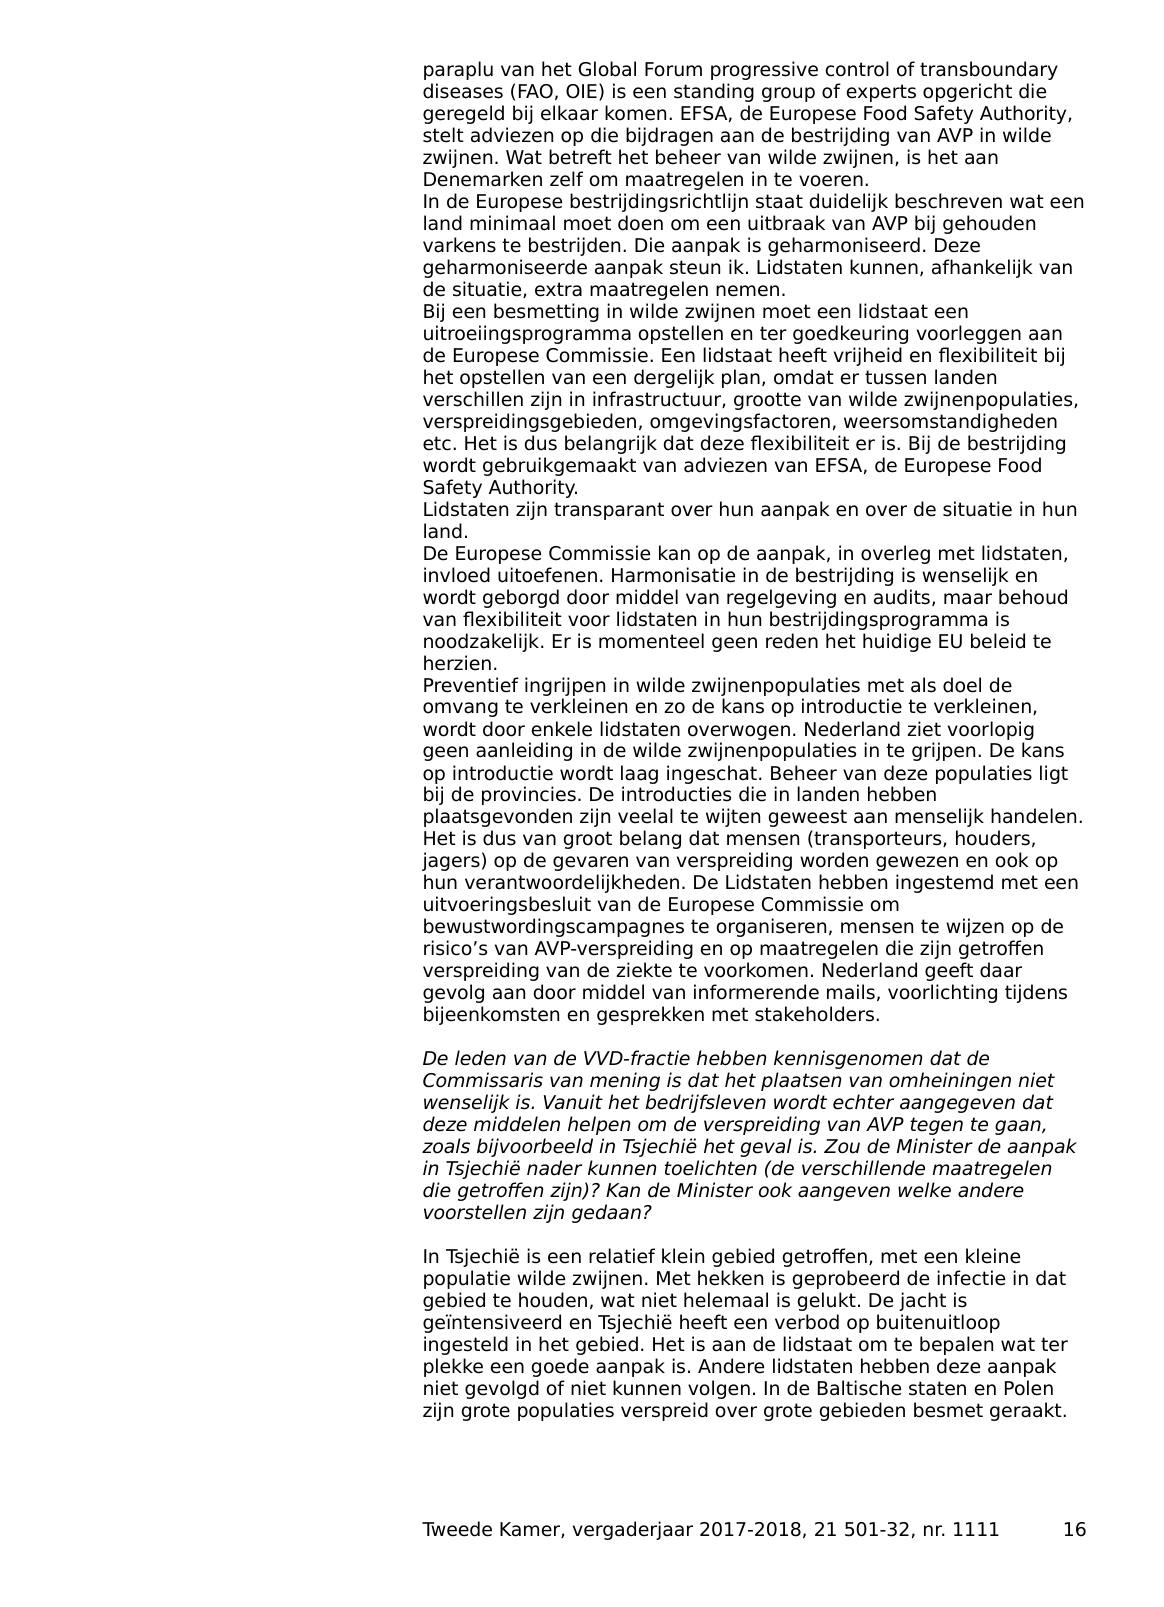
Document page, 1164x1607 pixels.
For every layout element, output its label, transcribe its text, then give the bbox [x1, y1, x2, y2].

text paraplu van het Global Forum progressive control of transboundary diseases (FAO, OIE) is een standing group of experts opgericht die geregeld bij elkaar komen. EFSA, de Europese Food Safety Authority, stelt adviezen op die bijdragen aan de bestrijding van AVP in wilde zwijnen. Wat betreft het beheer van wilde zwijnen, is het aan Denemarken zelf om maatregelen in te voeren. [422, 59, 1087, 191]
text In de Europese bestrijdingsrichtlijn staat duidelijk beschreven wat een land minimaal moet doen om een uitbraak van AVP bij gehouden varkens te bestrijden. Die aanpak is geharmoniseerd. Deze geharmoniseerde aanpak steun ik. Lidstaten kunnen, afhankelijk van de situatie, extra maatregelen nemen. [422, 191, 1087, 301]
text Preventief ingrijpen in wilde zwijnenpopulaties met als doel de omvang te verkleinen en zo de kans op introductie te verkleinen, wordt door enkele lidstaten overwogen. Nederland ziet voorlopig geen aanleiding in de wilde zwijnenpopulaties in te grijpen. De kans op introductie wordt laag ingeschat. Beheer van deze populaties ligt bij de provincies. De introducties die in landen hebben plaatsgevonden zijn veelal te wijten geweest aan menselijk handelen. [422, 674, 1087, 828]
text Bij een besmetting in wilde zwijnen moet een lidstaat een uitroeiingsprogramma opstellen en ter goedkeuring voorleggen aan de Europese Commissie. Een lidstaat heeft vrijheid en flexibiliteit bij het opstellen van een dergelijk plan, omdat er tussen landen verschillen zijn in infrastructuur, grootte van wilde zwijnenpopulaties, verspreidingsgebieden, omgevingsfactoren, weersomstandigheden etc. Het is dus belangrijk dat deze flexibiliteit er is. Bij de bestrijding wordt gebruikgemaakt van adviezen van EFSA, de Europese Food Safety Authority. [422, 301, 1087, 499]
text De leden van de VVD-fractie hebben kennisgenomen dat de Commissaris van mening is dat het plaatsen van omheiningen niet wenselijk is. Vanuit het bedrijfsleven wordt echter aangegeven dat deze middelen helpen om de verspreiding van AVP tegen te gaan, zoals bijvoorbeeld in Tsjechië het geval is. Zou de Minister de aanpak in Tsjechië nader kunnen toelichten (de verschillende maatregelen die getroffen zijn)? Kan de Minister ook aangeven welke andere voorstellen zijn gedaan? [422, 1048, 1087, 1224]
text De Europese Commissie kan op de aanpak, in overleg met lidstaten, invloed uitoefenen. Harmonisatie in de bestrijding is wenselijk en wordt geborgd door middel van regelgeving en audits, maar behoud van flexibiliteit voor lidstaten in hun bestrijdingsprogramma is noodzakelijk. Er is momenteel geen reden het huidige EU beleid te herzien. [422, 543, 1087, 674]
text Lidstaten zijn transparant over hun aanpak en over de situatie in hun land. [422, 499, 1087, 543]
text Het is dus van groot belang dat mensen (transporteurs, houders, jagers) op de gevaren van verspreiding worden gewezen en ook op hun verantwoordelijkheden. De Lidstaten hebben ingestemd met een uitvoeringsbesluit van de Europese Commissie om bewustwordingscampagnes te organiseren, mensen te wijzen op de risico’s van AVP-verspreiding en op maatregelen die zijn getroffen verspreiding van de ziekte te voorkomen. Nederland geeft daar gevolg aan door middel van informerende mails, voorlichting tijdens bijeenkomsten en gesprekken met stakeholders. [422, 828, 1087, 1026]
text In Tsjechië is een relatief klein gebied getroffen, met een kleine populatie wilde zwijnen. Met hekken is geprobeerd de infectie in dat gebied te houden, wat niet helemaal is gelukt. De jacht is geïntensiveerd en Tsjechië heeft een verbod op buitenuitloop ingesteld in het gebied. Het is aan de lidstaat om te bepalen wat ter plekke een goede aanpak is. Andere lidstaten hebben deze aanpak niet gevolgd of niet kunnen volgen. In de Baltische staten en Polen zijn grote populaties verspreid over grote gebieden besmet geraakt. [422, 1246, 1087, 1422]
